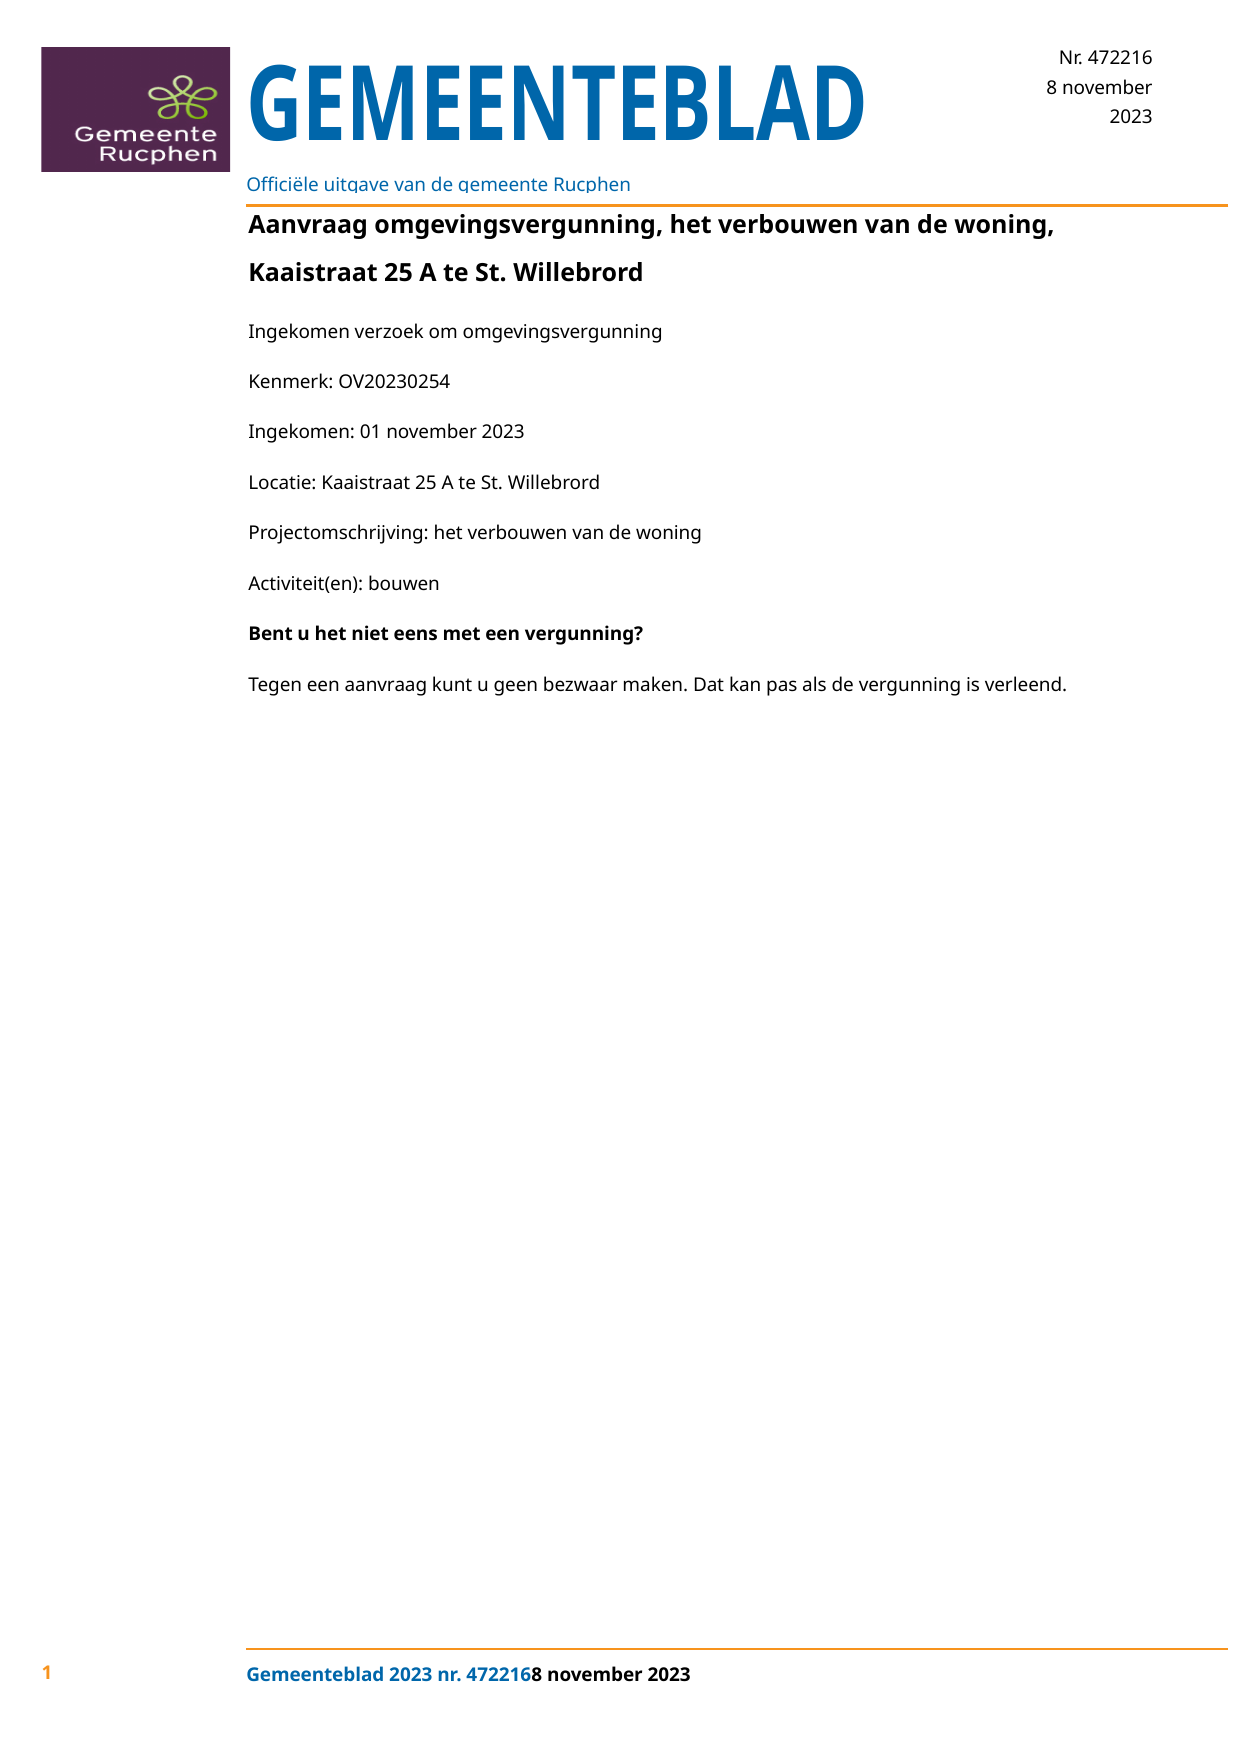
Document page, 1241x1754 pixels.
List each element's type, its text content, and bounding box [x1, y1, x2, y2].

text Tegen een aanvraag kunt u geen bezwaar maken. Dat kan pas als de vergunning is verleend. [248, 671, 1152, 697]
text Projectomschrijving: het verbouwen van de woning [248, 519, 1152, 545]
picture [41, 47, 231, 172]
text Activiteit(en): bouwen [248, 570, 1152, 596]
text Aanvraag omgevingsvergunning, het verbouwen van de woning, Kaaistraat 25 A te St. Willebrord [248, 207, 1152, 288]
text Ingekomen: 01 november 2023 [248, 419, 1152, 444]
text Locatie: Kaaistraat 25 A te St. Willebrord [248, 469, 1152, 495]
text Kenmerk: OV20230254 [248, 368, 1152, 394]
text Bent u het niet eens met een vergunning? [248, 620, 1152, 646]
text Ingekomen verzoek om omgevingsvergunning [248, 318, 1152, 344]
